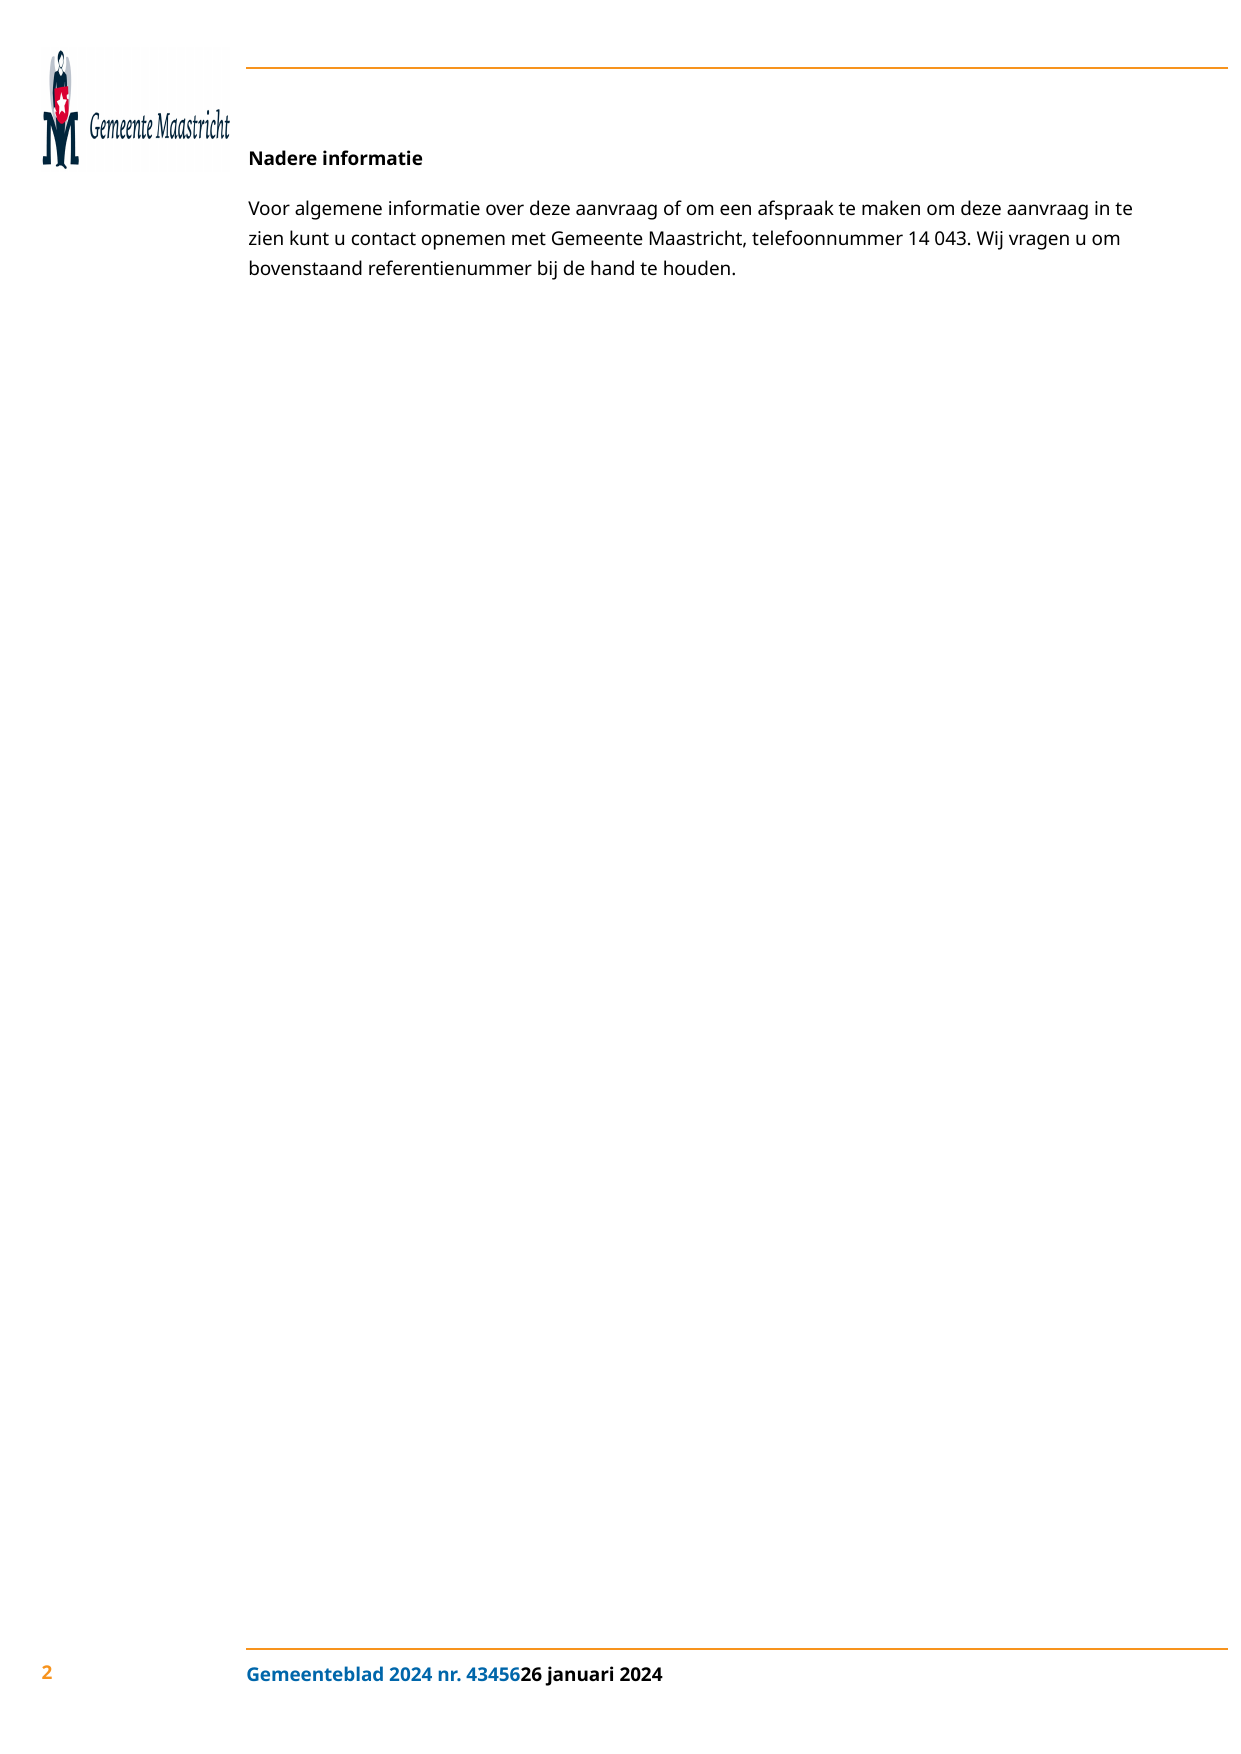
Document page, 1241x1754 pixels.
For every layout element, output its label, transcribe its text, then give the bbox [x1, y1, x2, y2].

text Voor algemene informatie over deze aanvraag of om een afspraak te maken om deze aanvraag in te zien kunt u contact opnemen met Gemeente Maastricht, telefoonnummer 14 043. Wij vragen u om bovenstaand referentienummer bij de hand te houden. [248, 196, 1152, 281]
picture [41, 47, 231, 172]
text Nadere informatie [248, 145, 1152, 171]
